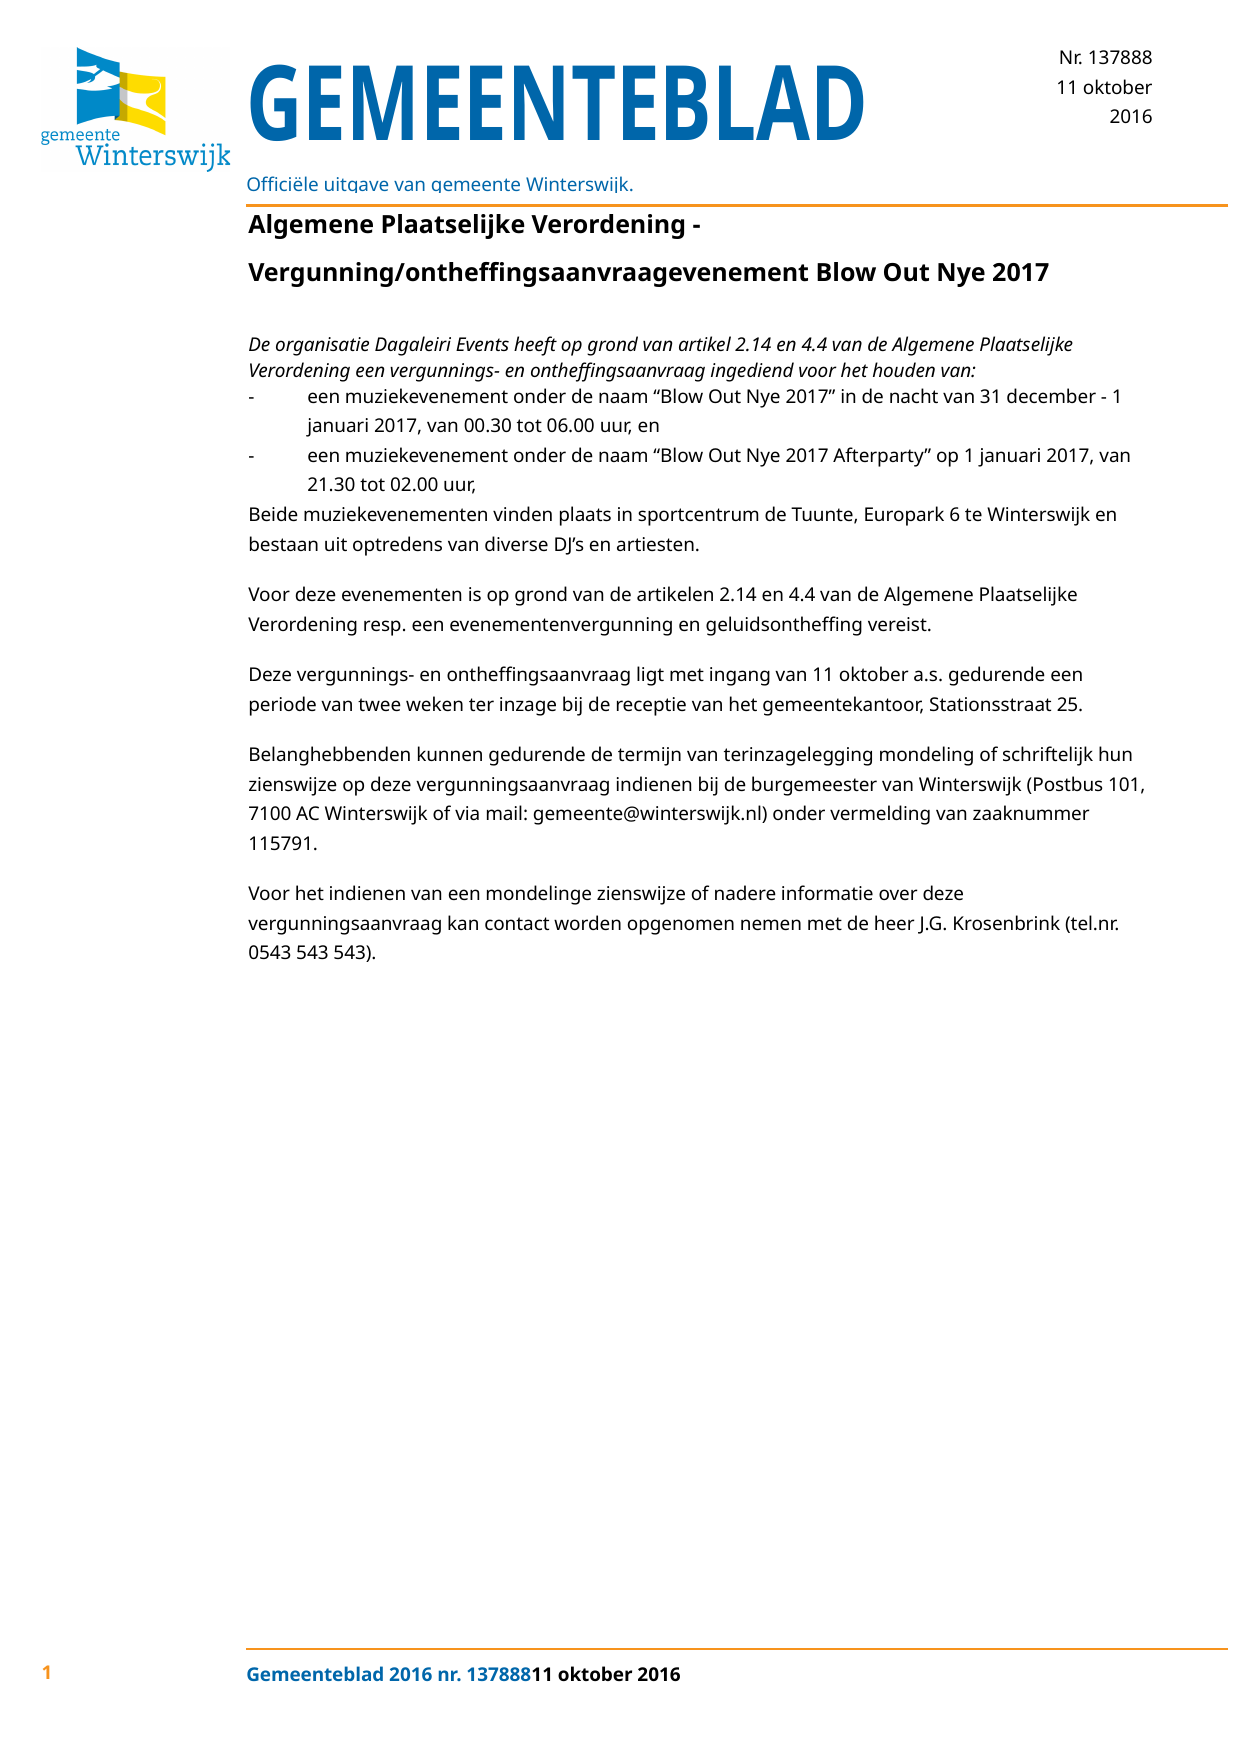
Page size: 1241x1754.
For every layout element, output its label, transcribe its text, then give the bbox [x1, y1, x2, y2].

text Algemene Plaatselijke Verordening - Vergunning/ontheffingsaanvraagevenement Blow Out Nye 2017 [248, 207, 1152, 288]
list een muziekevenement onder de naam “Blow Out Nye 2017” in de nacht van 31 december - 1 januari 2017, van 00.30 tot 06.00 uur, en [248, 383, 1152, 438]
text Voor het indienen van een mondelinge zienswijze of nadere informatie over deze vergunningsaanvraag kan contact worden opgenomen nemen met de heer J.G. Krosenbrink (tel.nr. 0543 543 543). [248, 880, 1152, 965]
picture [225, 153, 231, 162]
text Deze vergunnings- en ontheffingsaanvraag ligt met ingang van 11 oktober a.s. gedurende een periode van twee weken ter inzage bij de receptie van het gemeentekantoor, Stationsstraat 25. [248, 661, 1152, 717]
text Voor deze evenementen is op grond van de artikelen 2.14 en 4.4 van de Algemene Plaatselijke Verordening resp. een evenementenvergunning en geluidsontheffing vereist. [248, 581, 1152, 637]
list een muziekevenement onder de naam “Blow Out Nye 2017 Afterparty” op 1 januari 2017, van 21.30 tot 02.00 uur, [248, 442, 1152, 497]
text Beide muziekevenementen vinden plaats in sportcentrum de Tuunte, Europark 6 te Winterswijk en bestaan uit optredens van diverse DJ’s en artiesten. [248, 501, 1152, 557]
text De organisatie Dagaleiri Events heeft op grond van artikel 2.14 en 4.4 van de Algemene Plaatselijke Verordening een vergunnings- en ontheffingsaanvraag ingediend voor het houden van: [248, 331, 1152, 383]
picture [41, 47, 231, 172]
text Belanghebbenden kunnen gedurende de termijn van terinzagelegging mondeling of schriftelijk hun zienswijze op deze vergunningsaanvraag indienen bij de burgemeester van Winterswijk (Postbus 101, 7100 AC Winterswijk of via mail: gemeente@winterswijk.nl) onder vermelding van zaaknummer 115791. [248, 741, 1152, 856]
